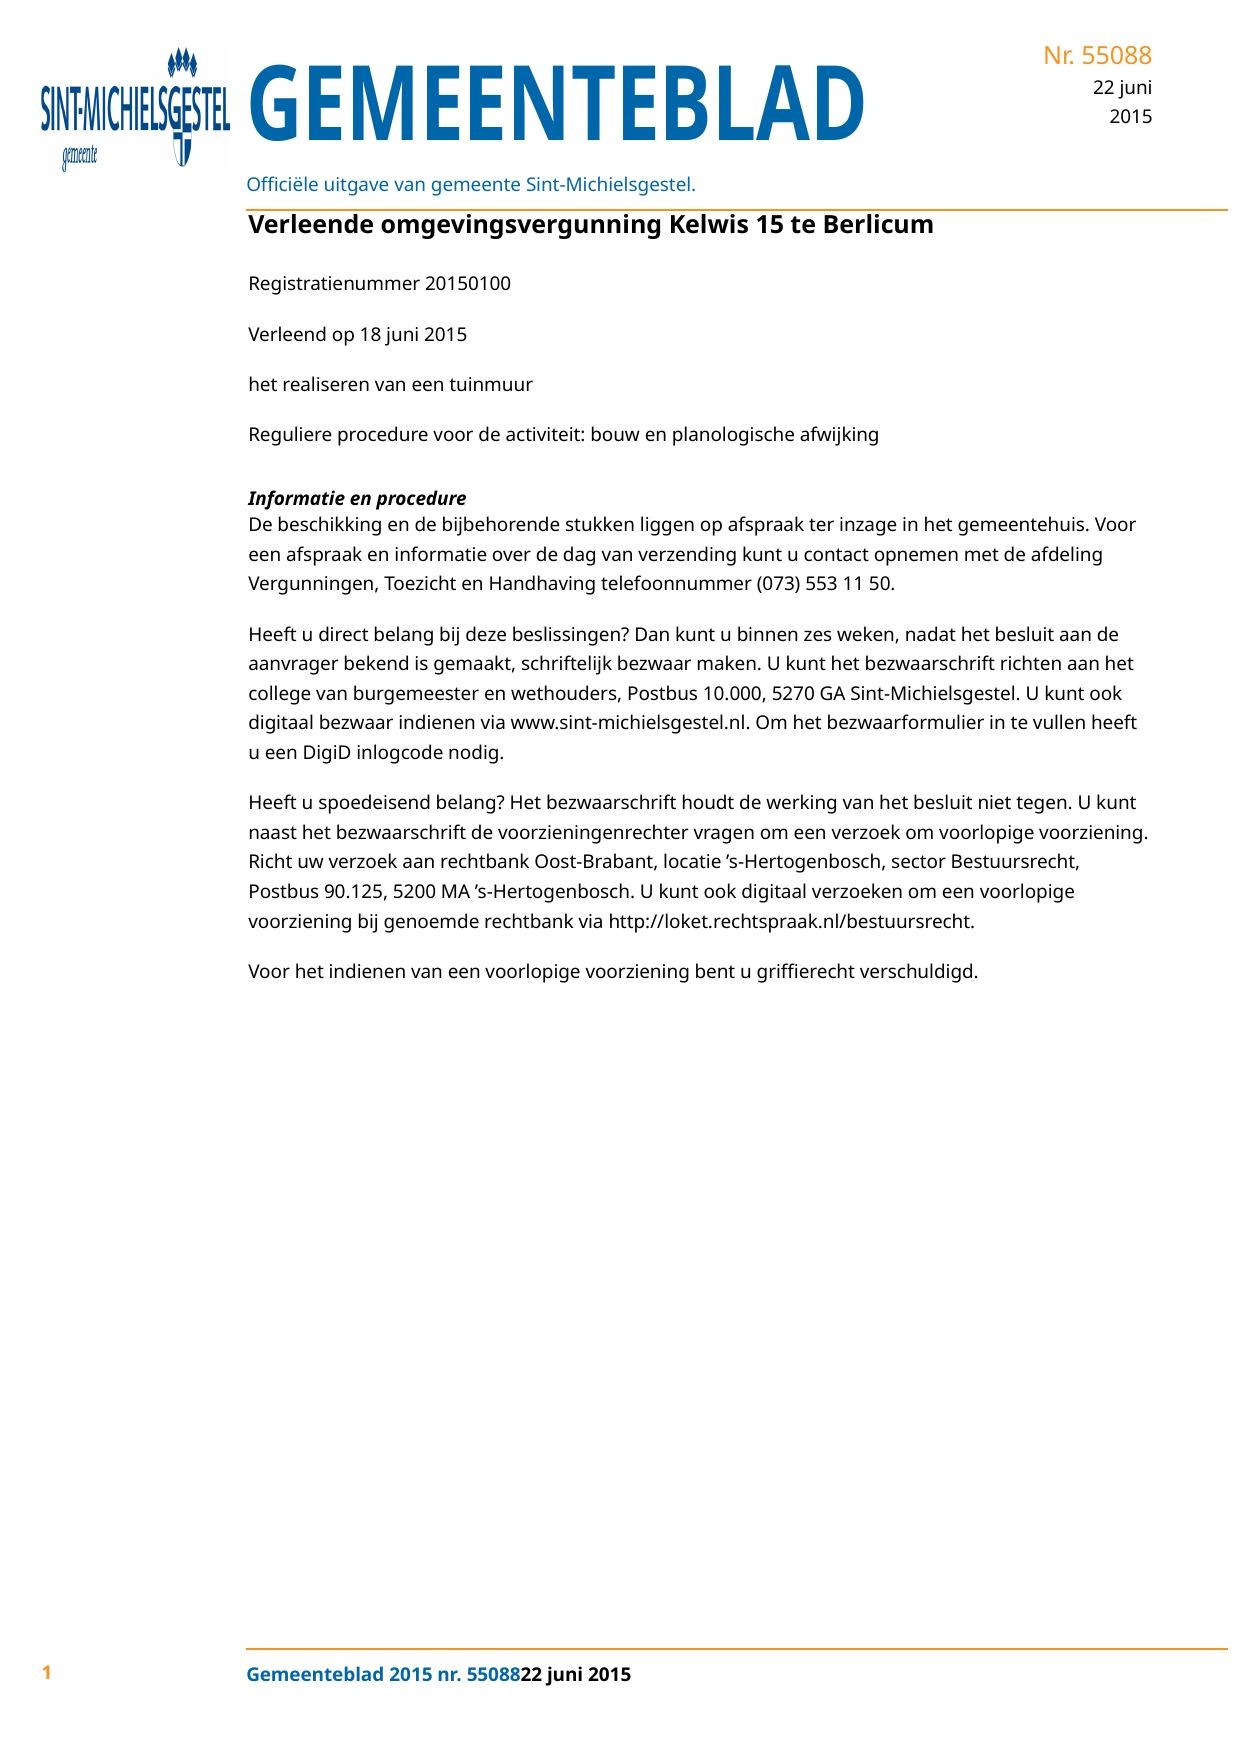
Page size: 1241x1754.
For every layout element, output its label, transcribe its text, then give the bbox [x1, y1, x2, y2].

text Informatie en procedure [248, 486, 1152, 511]
text Registratienummer 20150100 [248, 270, 1152, 296]
text Voor het indienen van een voorlopige voorziening bent u griffierecht verschuldigd. [248, 958, 1152, 984]
text Heeft u direct belang bij deze beslissingen? Dan kunt u binnen zes weken, nadat het besluit aan de aanvrager bekend is gemaakt, schriftelijk bezwaar maken. U kunt het bezwaarschrift richten aan het college van burgemeester en wethouders, Postbus 10.000, 5270 GA Sint-Michielsgestel. U kunt ook digitaal bezwaar indienen via www.sint-michielsgestel.nl. Om het bezwaarformulier in te vullen heeft u een DigiD inlogcode nodig. [248, 621, 1152, 765]
text De beschikking en de bijbehorende stukken liggen op afspraak ter inzage in het gemeentehuis. Voor een afspraak en informatie over de dag van verzending kunt u contact opnemen met de afdeling Vergunningen, Toezicht en Handhaving telefoonnummer (073) 553 11 50. [248, 511, 1152, 596]
text Heeft u spoedeisend belang? Het bezwaarschrift houdt de werking van het besluit niet tegen. U kunt naast het bezwaarschrift de voorzieningenrechter vragen om een verzoek om voorlopige voorziening. Richt uw verzoek aan rechtbank Oost-Brabant, locatie ’s-Hertogenbosch, sector Bestuursrecht, Postbus 90.125, 5200 MA ’s-Hertogenbosch. U kunt ook digitaal verzoeken om een voorlopige voorziening bij genoemde rechtbank via http://loket.rechtspraak.nl/bestuursrecht. [248, 789, 1152, 934]
text Verleende omgevingsvergunning Kelwis 15 te Berlicum [248, 211, 1152, 241]
text Reguliere procedure voor de activiteit: bouw en planologische afwijking [248, 422, 1152, 447]
text Verleend op 18 juni 2015 [248, 321, 1152, 346]
text het realiseren van een tuinmuur [248, 371, 1152, 397]
picture [41, 47, 231, 172]
